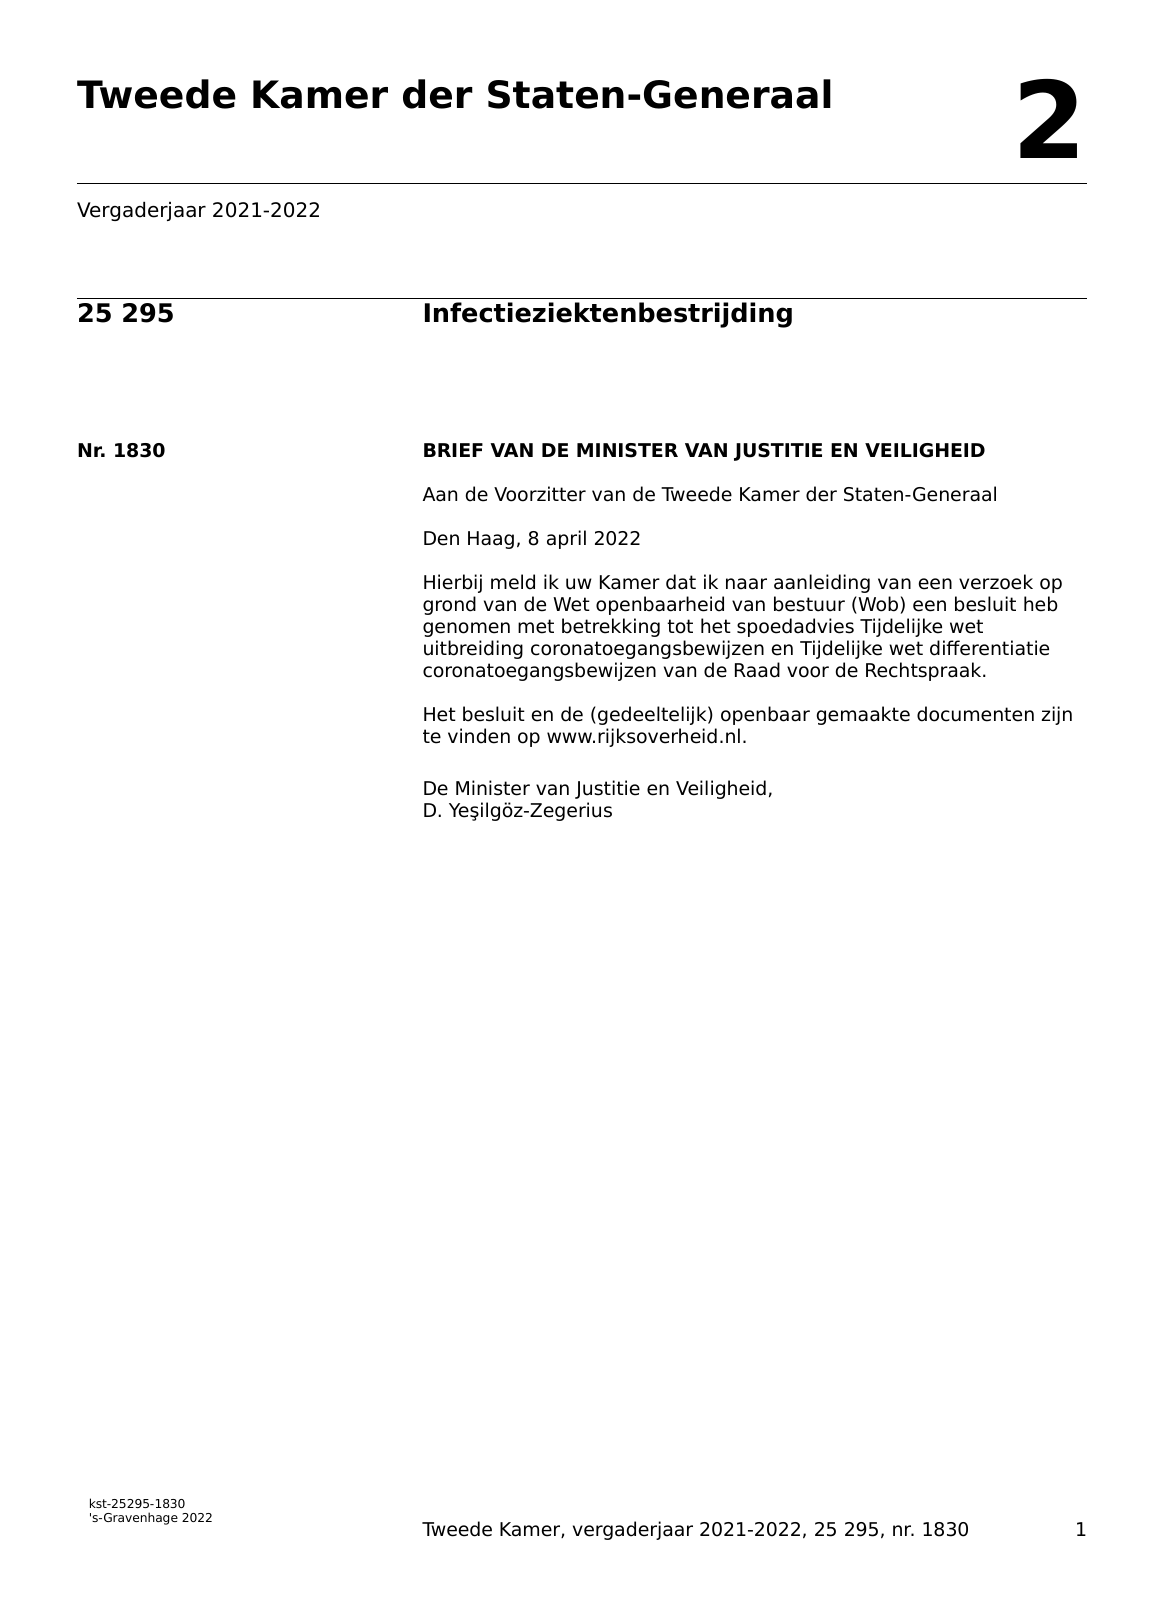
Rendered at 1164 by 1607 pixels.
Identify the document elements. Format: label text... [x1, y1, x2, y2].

table_cell Vergaderjaar 2021-2022 [77, 184, 1087, 298]
text De Minister van Justitie en Veiligheid, D. Yeşilgöz-Zegerius [422, 778, 1087, 822]
table_header 2 [886, 59, 1087, 183]
text Den Haag, 8 april 2022 [422, 528, 1087, 550]
text Hierbij meld ik uw Kamer dat ik naar aanleiding van een verzoek op grond van de Wet openbaarheid van bestuur (Wob) een besluit heb genomen met betrekking tot het spoedadvies Tijdelijke wet uitbreiding coronatoegangsbewijzen en Tijdelijke wet differentiatie coronatoegangsbewijzen van de Raad voor de Rechtspraak. [422, 572, 1087, 682]
text 's-Gravenhage 2022 [88, 1511, 323, 1525]
text Aan de Voorzitter van de Tweede Kamer der Staten-Generaal [422, 484, 1087, 506]
subtitle Nr. 1830 BRIEF VAN DE MINISTER VAN JUSTITIE EN VEILIGHEID [77, 440, 1087, 462]
text kst-25295-1830 [88, 1497, 323, 1511]
table_header Tweede Kamer der Staten-Generaal [77, 59, 886, 183]
subtitle 25 295 Infectieziektenbestrijding [77, 299, 1087, 329]
text Het besluit en de (gedeeltelijk) openbaar gemaakte documenten zijn te vinden op www.rijksoverheid.nl. [422, 704, 1087, 748]
